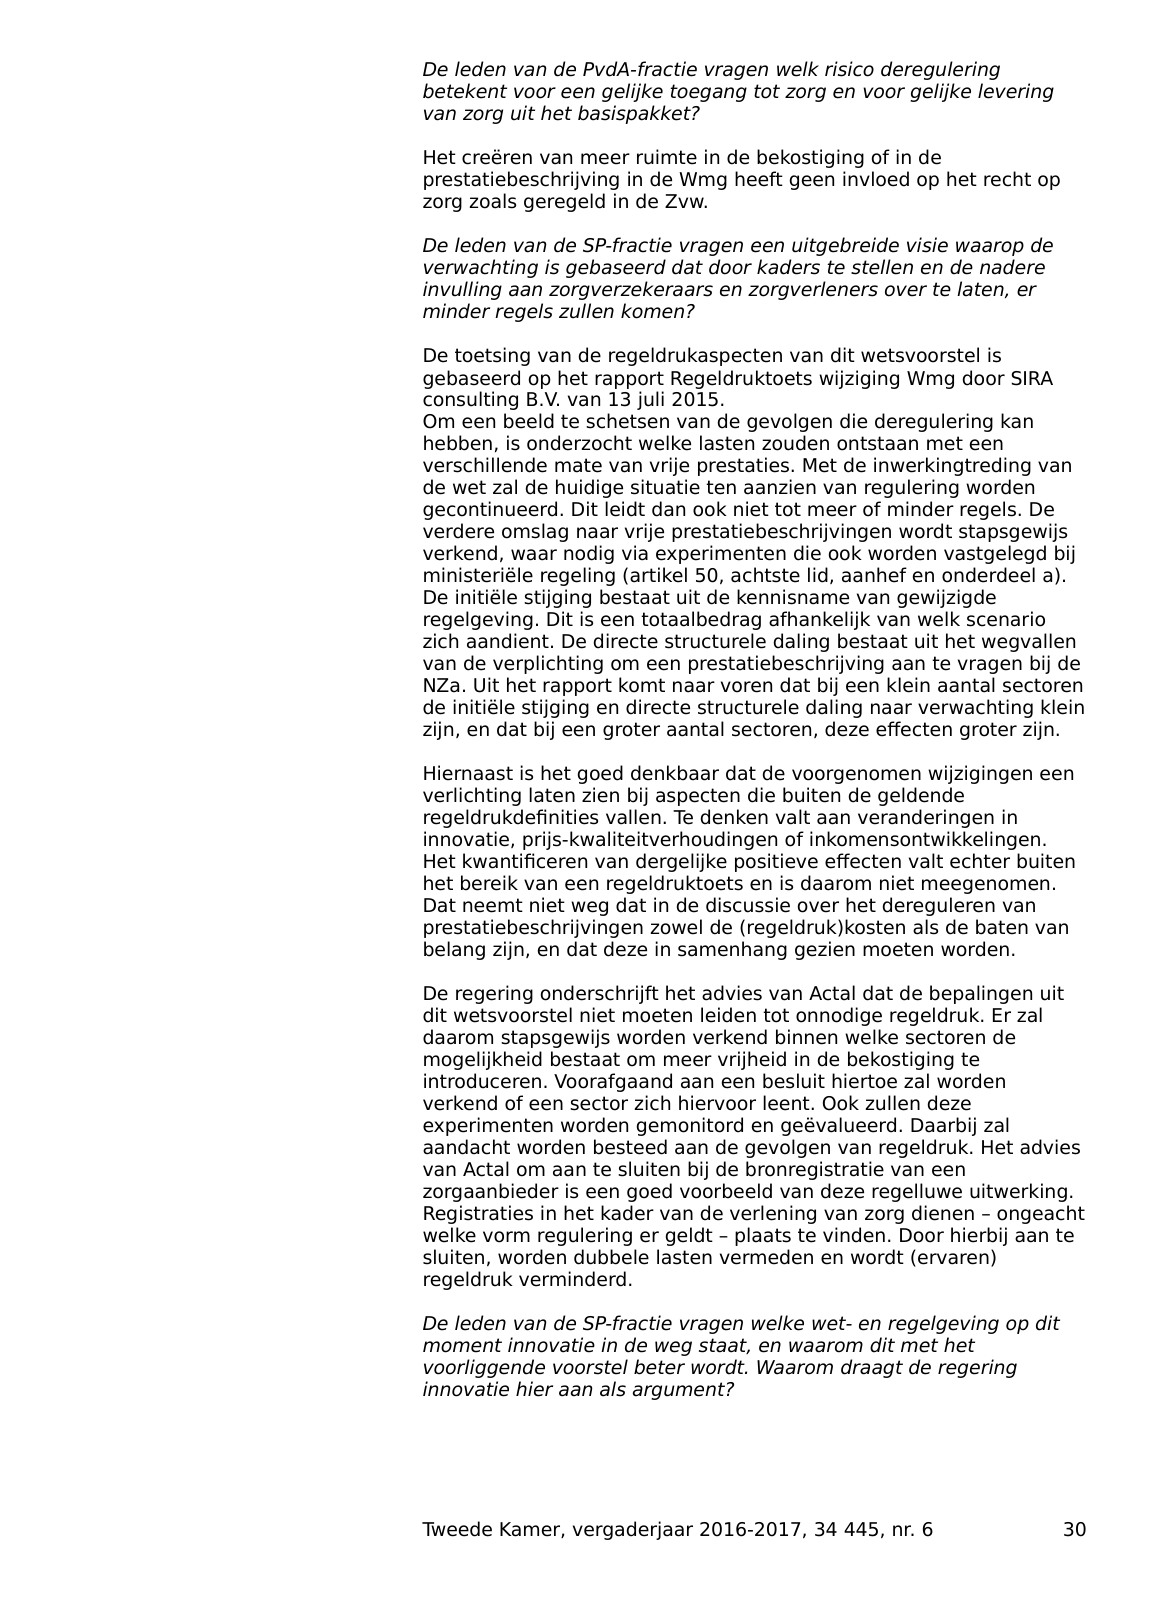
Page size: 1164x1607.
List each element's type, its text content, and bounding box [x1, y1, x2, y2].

text De regering onderschrijft het advies van Actal dat de bepalingen uit dit wetsvoorstel niet moeten leiden tot onnodige regeldruk. Er zal daarom stapsgewijs worden verkend binnen welke sectoren de mogelijkheid bestaat om meer vrijheid in de bekostiging te introduceren. Voorafgaand aan een besluit hiertoe zal worden verkend of een sector zich hiervoor leent. Ook zullen deze experimenten worden gemonitord en geëvalueerd. Daarbij zal aandacht worden besteed aan de gevolgen van regeldruk. Het advies van Actal om aan te sluiten bij de bronregistratie van een zorgaanbieder is een goed voorbeeld van deze regelluwe uitwerking. Registraties in het kader van de verlening van zorg dienen – ongeacht welke vorm regulering er geldt – plaats te vinden. Door hierbij aan te sluiten, worden dubbele lasten vermeden en wordt (ervaren) regeldruk verminderd. [422, 983, 1087, 1291]
text Hiernaast is het goed denkbaar dat de voorgenomen wijzigingen een verlichting laten zien bij aspecten die buiten de geldende regeldrukdefinities vallen. Te denken valt aan veranderingen in innovatie, prijs-kwaliteitverhoudingen of inkomensontwikkelingen. Het kwantificeren van dergelijke positieve effecten valt echter buiten het bereik van een regeldruktoets en is daarom niet meegenomen. Dat neemt niet weg dat in de discussie over het dereguleren van prestatiebeschrijvingen zowel de (regeldruk)kosten als de baten van belang zijn, en dat deze in samenhang gezien moeten worden. [422, 763, 1087, 961]
text Om een beeld te schetsen van de gevolgen die deregulering kan hebben, is onderzocht welke lasten zouden ontstaan met een verschillende mate van vrije prestaties. Met de inwerkingtreding van de wet zal de huidige situatie ten aanzien van regulering worden gecontinueerd. Dit leidt dan ook niet tot meer of minder regels. De verdere omslag naar vrije prestatiebeschrijvingen wordt stapsgewijs verkend, waar nodig via experimenten die ook worden vastgelegd bij ministeriële regeling (artikel 50, achtste lid, aanhef en onderdeel a). De initiële stijging bestaat uit de kennisname van gewijzigde regelgeving. Dit is een totaalbedrag afhankelijk van welk scenario zich aandient. De directe structurele daling bestaat uit het wegvallen van de verplichting om een prestatiebeschrijving aan te vragen bij de NZa. Uit het rapport komt naar voren dat bij een klein aantal sectoren de initiële stijging en directe structurele daling naar verwachting klein zijn, en dat bij een groter aantal sectoren, deze effecten groter zijn. [422, 411, 1087, 741]
text De leden van de SP-fractie vragen welke wet- en regelgeving op dit moment innovatie in de weg staat, en waarom dit met het voorliggende voorstel beter wordt. Waarom draagt de regering innovatie hier aan als argument? [422, 1313, 1087, 1401]
text De toetsing van de regeldrukaspecten van dit wetsvoorstel is gebaseerd op het rapport Regeldruktoets wijziging Wmg door SIRA consulting B.V. van 13 juli 2015. [422, 345, 1087, 411]
text De leden van de SP-fractie vragen een uitgebreide visie waarop de verwachting is gebaseerd dat door kaders te stellen en de nadere invulling aan zorgverzekeraars en zorgverleners over te laten, er minder regels zullen komen? [422, 235, 1087, 323]
text Het creëren van meer ruimte in de bekostiging of in de prestatiebeschrijving in de Wmg heeft geen invloed op het recht op zorg zoals geregeld in de Zvw. [422, 147, 1087, 213]
text De leden van de PvdA-fractie vragen welk risico deregulering betekent voor een gelijke toegang tot zorg en voor gelijke levering van zorg uit het basispakket? [422, 59, 1087, 125]
